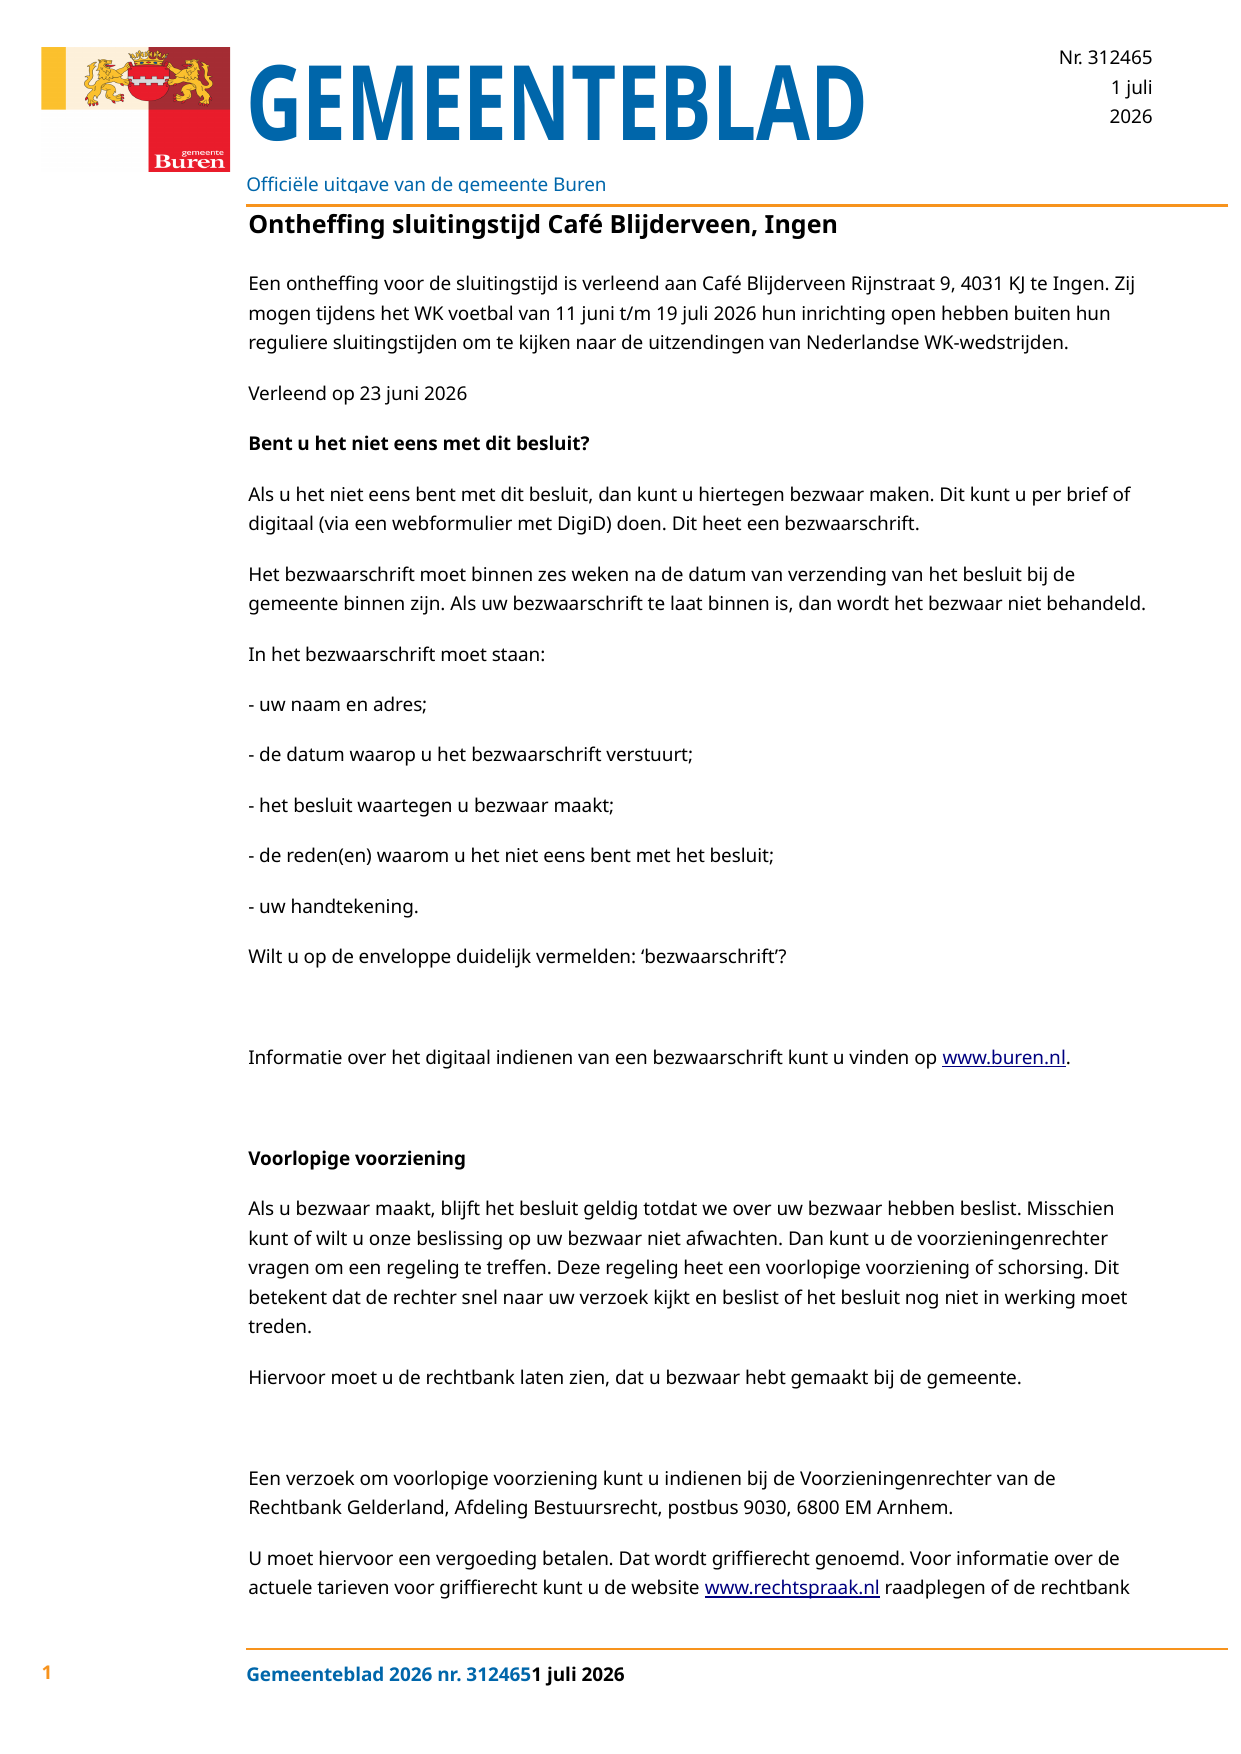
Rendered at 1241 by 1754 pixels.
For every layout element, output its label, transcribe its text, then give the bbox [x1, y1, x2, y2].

text Als u bezwaar maakt, blijft het besluit geldig totdat we over uw bezwaar hebben beslist. Misschien kunt of wilt u onze beslissing op uw bezwaar niet afwachten. Dan kunt u de voorzieningenrechter vragen om een regeling te treffen. Deze regeling heet een voorlopige voorziening of schorsing. Dit betekent dat de rechter snel naar uw verzoek kijkt en beslist of het besluit nog niet in werking moet treden. [248, 1195, 1152, 1339]
text U moet hiervoor een vergoeding betalen. Dat wordt griffierecht genoemd. Voor informatie over de actuele tarieven voor griffierecht kunt u de website www.rechtspraak.nl raadplegen of de rechtbank [248, 1545, 1152, 1600]
text - uw naam en adres; [248, 691, 1152, 717]
text Verleend op 23 juni 2026 [248, 380, 1152, 406]
text Informatie over het digitaal indienen van een bezwaarschrift kunt u vinden op www.buren.nl. [248, 1044, 1152, 1070]
text Bent u het niet eens met dit besluit? [248, 430, 1152, 456]
text In het bezwaarschrift moet staan: [248, 641, 1152, 666]
text - het besluit waartegen u bezwaar maakt; [248, 792, 1152, 818]
text Hiervoor moet u de rechtbank laten zien, dat u bezwaar hebt gemaakt bij de gemeente. [248, 1364, 1152, 1390]
text Een ontheffing voor de sluitingstijd is verleend aan Café Blijderveen Rijnstraat 9, 4031 KJ te Ingen. Zij mogen tijdens het WK voetbal van 11 juni t/m 19 juli 2026 hun inrichting open hebben buiten hun reguliere sluitingstijden om te kijken naar de uitzendingen van Nederlandse WK-wedstrijden. [248, 270, 1152, 355]
text - uw handtekening. [248, 893, 1152, 918]
text Een verzoek om voorlopige voorziening kunt u indienen bij de Voorzieningenrechter van de Rechtbank Gelderland, Afdeling Bestuursrecht, postbus 9030, 6800 EM Arnhem. [248, 1465, 1152, 1520]
text - de reden(en) waarom u het niet eens bent met het besluit; [248, 842, 1152, 868]
picture [41, 47, 231, 172]
text - de datum waarop u het bezwaarschrift verstuurt; [248, 742, 1152, 767]
text Wilt u op de enveloppe duidelijk vermelden: ‘bezwaarschrift’? [248, 943, 1152, 969]
text Het bezwaarschrift moet binnen zes weken na de datum van verzending van het besluit bij de gemeente binnen zijn. Als uw bezwaarschrift te laat binnen is, dan wordt het bezwaar niet behandeld. [248, 561, 1152, 616]
text Ontheffing sluitingstijd Café Blijderveen, Ingen [248, 207, 1152, 241]
text Als u het niet eens bent met dit besluit, dan kunt u hiertegen bezwaar maken. Dit kunt u per brief of digitaal (via een webformulier met DigiD) doen. Dit heet een bezwaarschrift. [248, 481, 1152, 536]
text Voorlopige voorziening [248, 1145, 1152, 1171]
